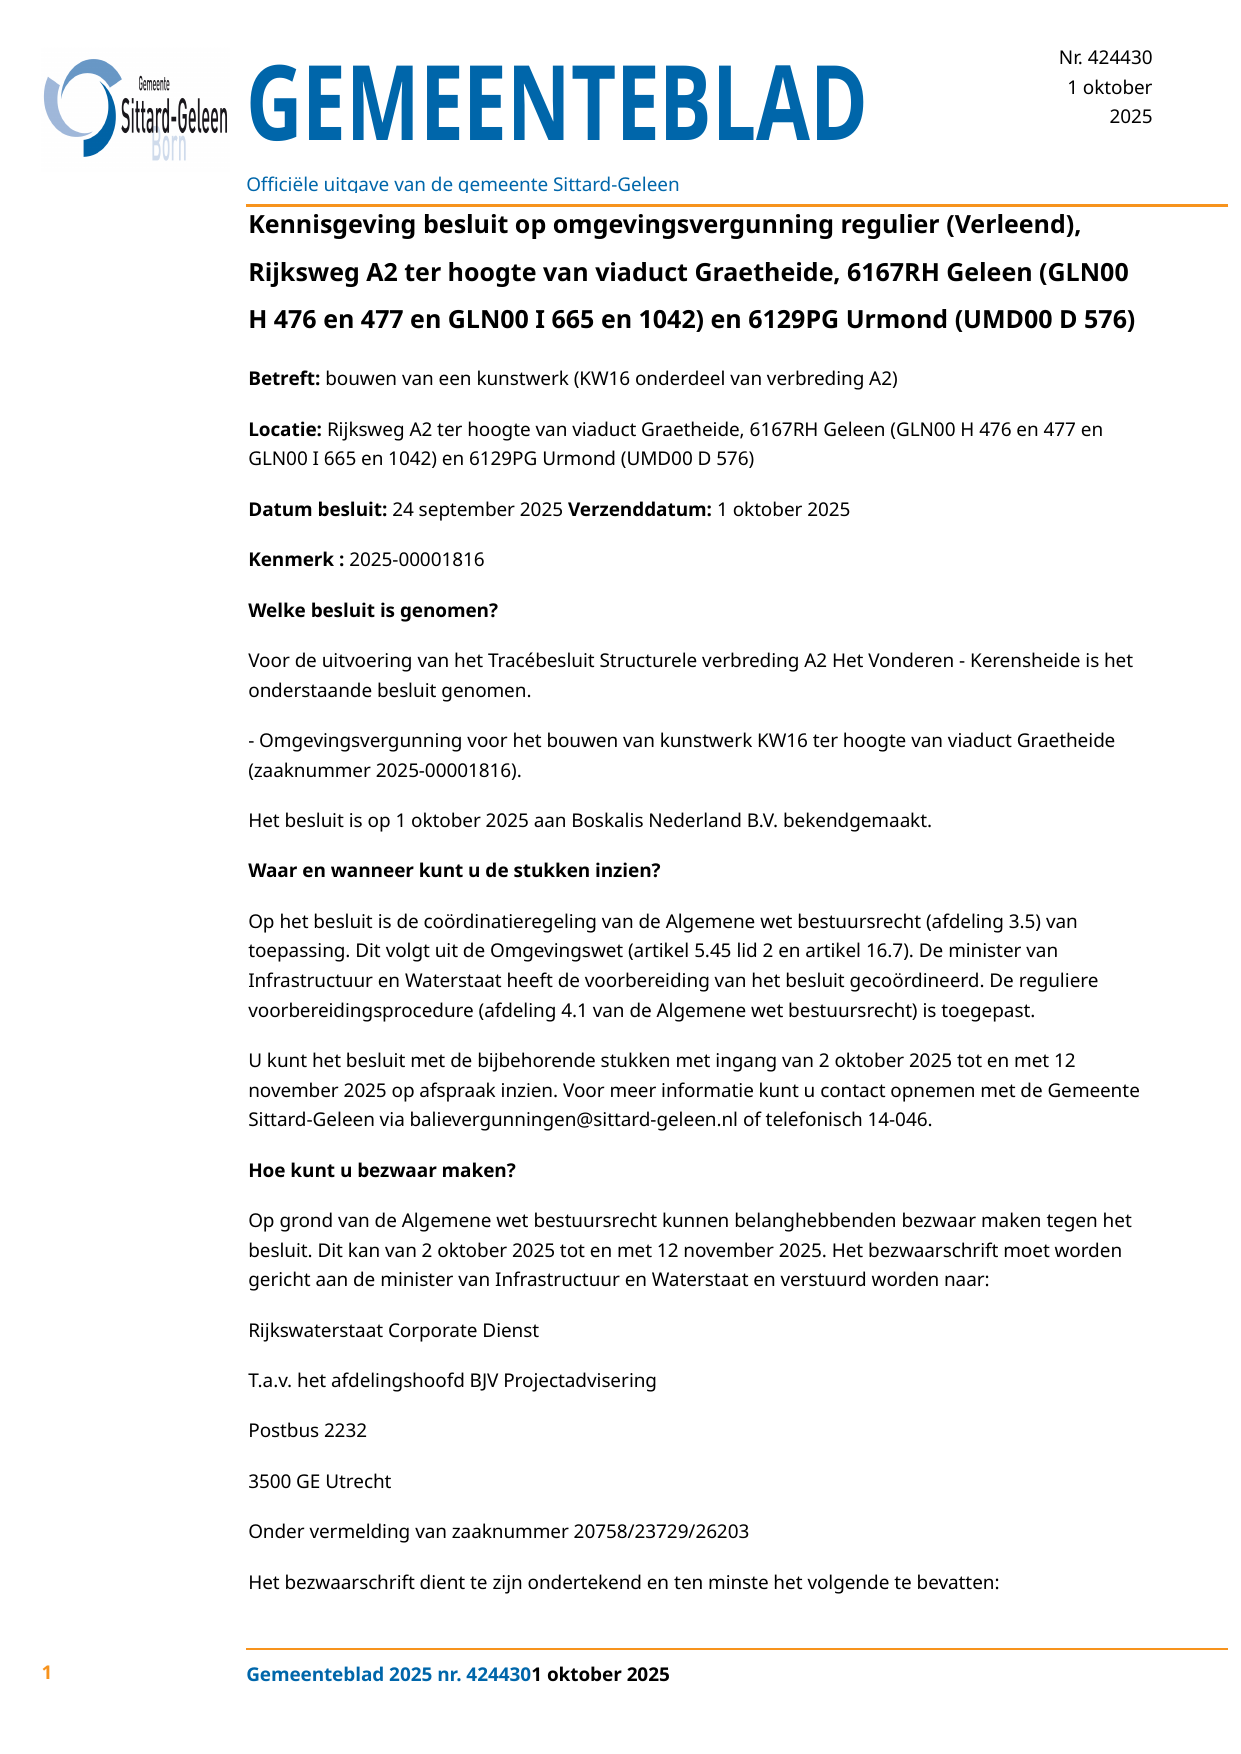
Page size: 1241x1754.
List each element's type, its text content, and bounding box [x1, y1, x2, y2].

text Rijkswaterstaat Corporate Dienst [248, 1317, 1152, 1342]
text Waar en wanneer kunt u de stukken inzien? [248, 858, 1152, 883]
text U kunt het besluit met de bijbehorende stukken met ingang van 2 oktober 2025 tot en met 12 november 2025 op afspraak inzien. Voor meer informatie kunt u contact opnemen met de Gemeente Sittard-Geleen via balievergunningen@sittard-geleen.nl of telefonisch 14-046. [248, 1047, 1152, 1132]
text Welke besluit is genomen? [248, 597, 1152, 622]
text Op het besluit is de coördinatieregeling van de Algemene wet bestuursrecht (afdeling 3.5) van toepassing. Dit volgt uit de Omgevingswet (artikel 5.45 lid 2 en artikel 16.7). De minister van Infrastructuur en Waterstaat heeft de voorbereiding van het besluit gecoördineerd. De reguliere voorbereidingsprocedure (afdeling 4.1 van de Algemene wet bestuursrecht) is toegepast. [248, 908, 1152, 1022]
text Hoe kunt u bezwaar maken? [248, 1157, 1152, 1182]
text Kennisgeving besluit op omgevingsvergunning regulier (Verleend), Rijksweg A2 ter hoogte van viaduct Graetheide, 6167RH Geleen (GLN00 H 476 en 477 en GLN00 I 665 en 1042) en 6129PG Urmond (UMD00 D 576) [248, 207, 1152, 336]
text Onder vermelding van zaaknummer 20758/23729/26203 [248, 1518, 1152, 1544]
text T.a.v. het afdelingshoofd BJV Projectadvisering [248, 1367, 1152, 1393]
text Datum besluit: 24 september 2025 Verzenddatum: 1 oktober 2025 [248, 496, 1152, 522]
text Het besluit is op 1 oktober 2025 aan Boskalis Nederland B.V. bekendgemaakt. [248, 807, 1152, 833]
text - Omgevingsvergunning voor het bouwen van kunstwerk KW16 ter hoogte van viaduct Graetheide (zaaknummer 2025-00001816). [248, 727, 1152, 782]
text Kenmerk : 2025-00001816 [248, 546, 1152, 572]
text Op grond van de Algemene wet bestuursrecht kunnen belanghebbenden bezwaar maken tegen het besluit. Dit kan van 2 oktober 2025 tot en met 12 november 2025. Het bezwaarschrift moet worden gericht aan de minister van Infrastructuur en Waterstaat en verstuurd worden naar: [248, 1207, 1152, 1292]
text Postbus 2232 [248, 1418, 1152, 1443]
picture [41, 47, 231, 172]
text Betreft: bouwen van een kunstwerk (KW16 onderdeel van verbreding A2) [248, 366, 1152, 391]
text Het bezwaarschrift dient te zijn ondertekend en ten minste het volgende te bevatten: [248, 1569, 1152, 1594]
text 3500 GE Utrecht [248, 1468, 1152, 1494]
text Locatie: Rijksweg A2 ter hoogte van viaduct Graetheide, 6167RH Geleen (GLN00 H 476 en 477 en GLN00 I 665 en 1042) en 6129PG Urmond (UMD00 D 576) [248, 416, 1152, 471]
text Voor de uitvoering van het Tracébesluit Structurele verbreding A2 Het Vonderen - Kerensheide is het onderstaande besluit genomen. [248, 647, 1152, 702]
